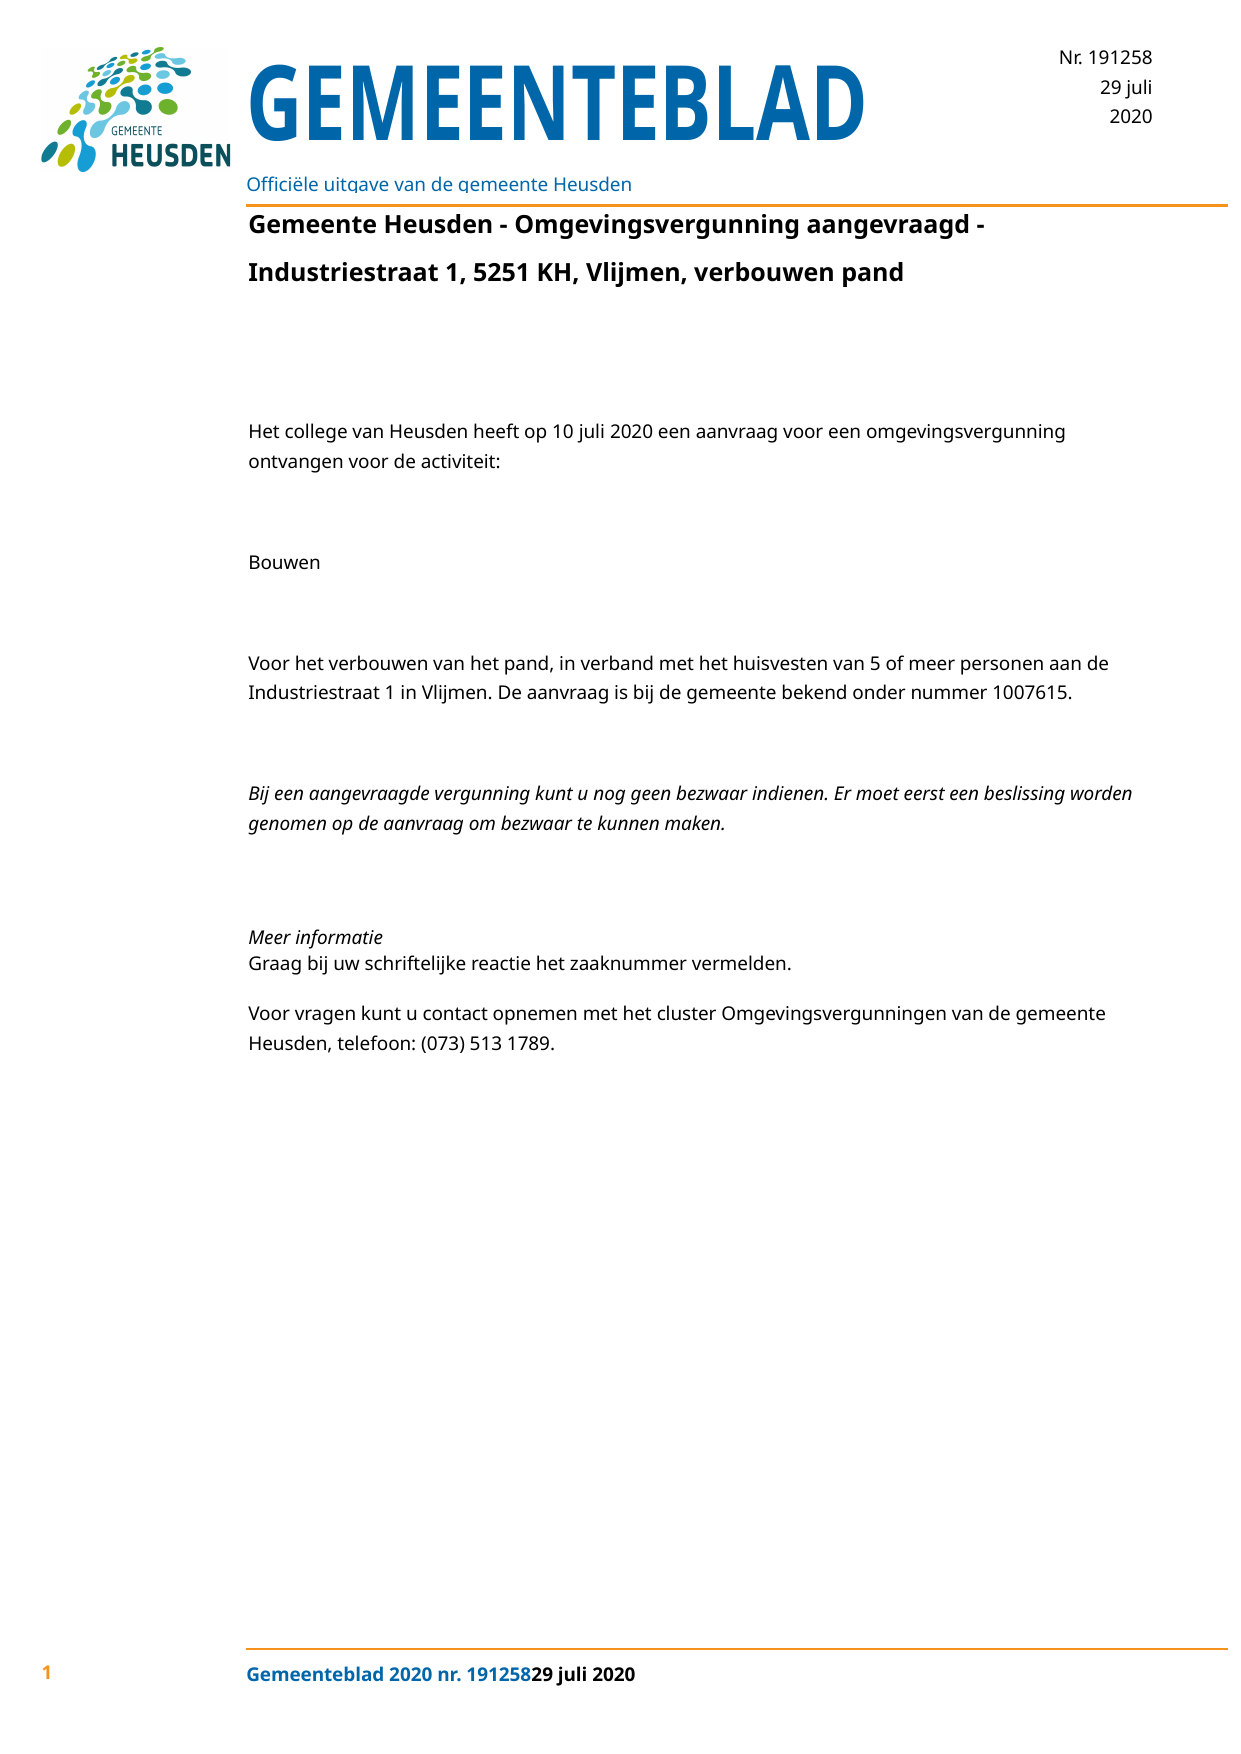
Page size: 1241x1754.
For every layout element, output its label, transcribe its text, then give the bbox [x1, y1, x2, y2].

text Voor het verbouwen van het pand, in verband met het huisvesten van 5 of meer personen aan de Industriestraat 1 in Vlijmen. De aanvraag is bij de gemeente bekend onder nummer 1007615. [248, 650, 1152, 705]
text Bij een aangevraagde vergunning kunt u nog geen bezwaar indienen. Er moet eerst een beslissing worden genomen op de aanvraag om bezwaar te kunnen maken. [248, 780, 1152, 836]
text Gemeente Heusden - Omgevingsvergunning aangevraagd - Industriestraat 1, 5251 KH, Vlijmen, verbouwen pand [248, 207, 1152, 288]
text Graag bij uw schriftelijke reactie het zaaknummer vermelden. [248, 950, 1152, 976]
text Voor vragen kunt u contact opnemen met het cluster Omgevingsvergunningen van de gemeente Heusden, telefoon: (073) 513 1789. [248, 1001, 1152, 1056]
text Bouwen [248, 549, 1152, 575]
picture [41, 47, 231, 172]
text Meer informatie [248, 924, 1152, 950]
text Het college van Heusden heeft op 10 juli 2020 een aanvraag voor een omgevingsvergunning ontvangen voor de activiteit: [248, 419, 1152, 474]
